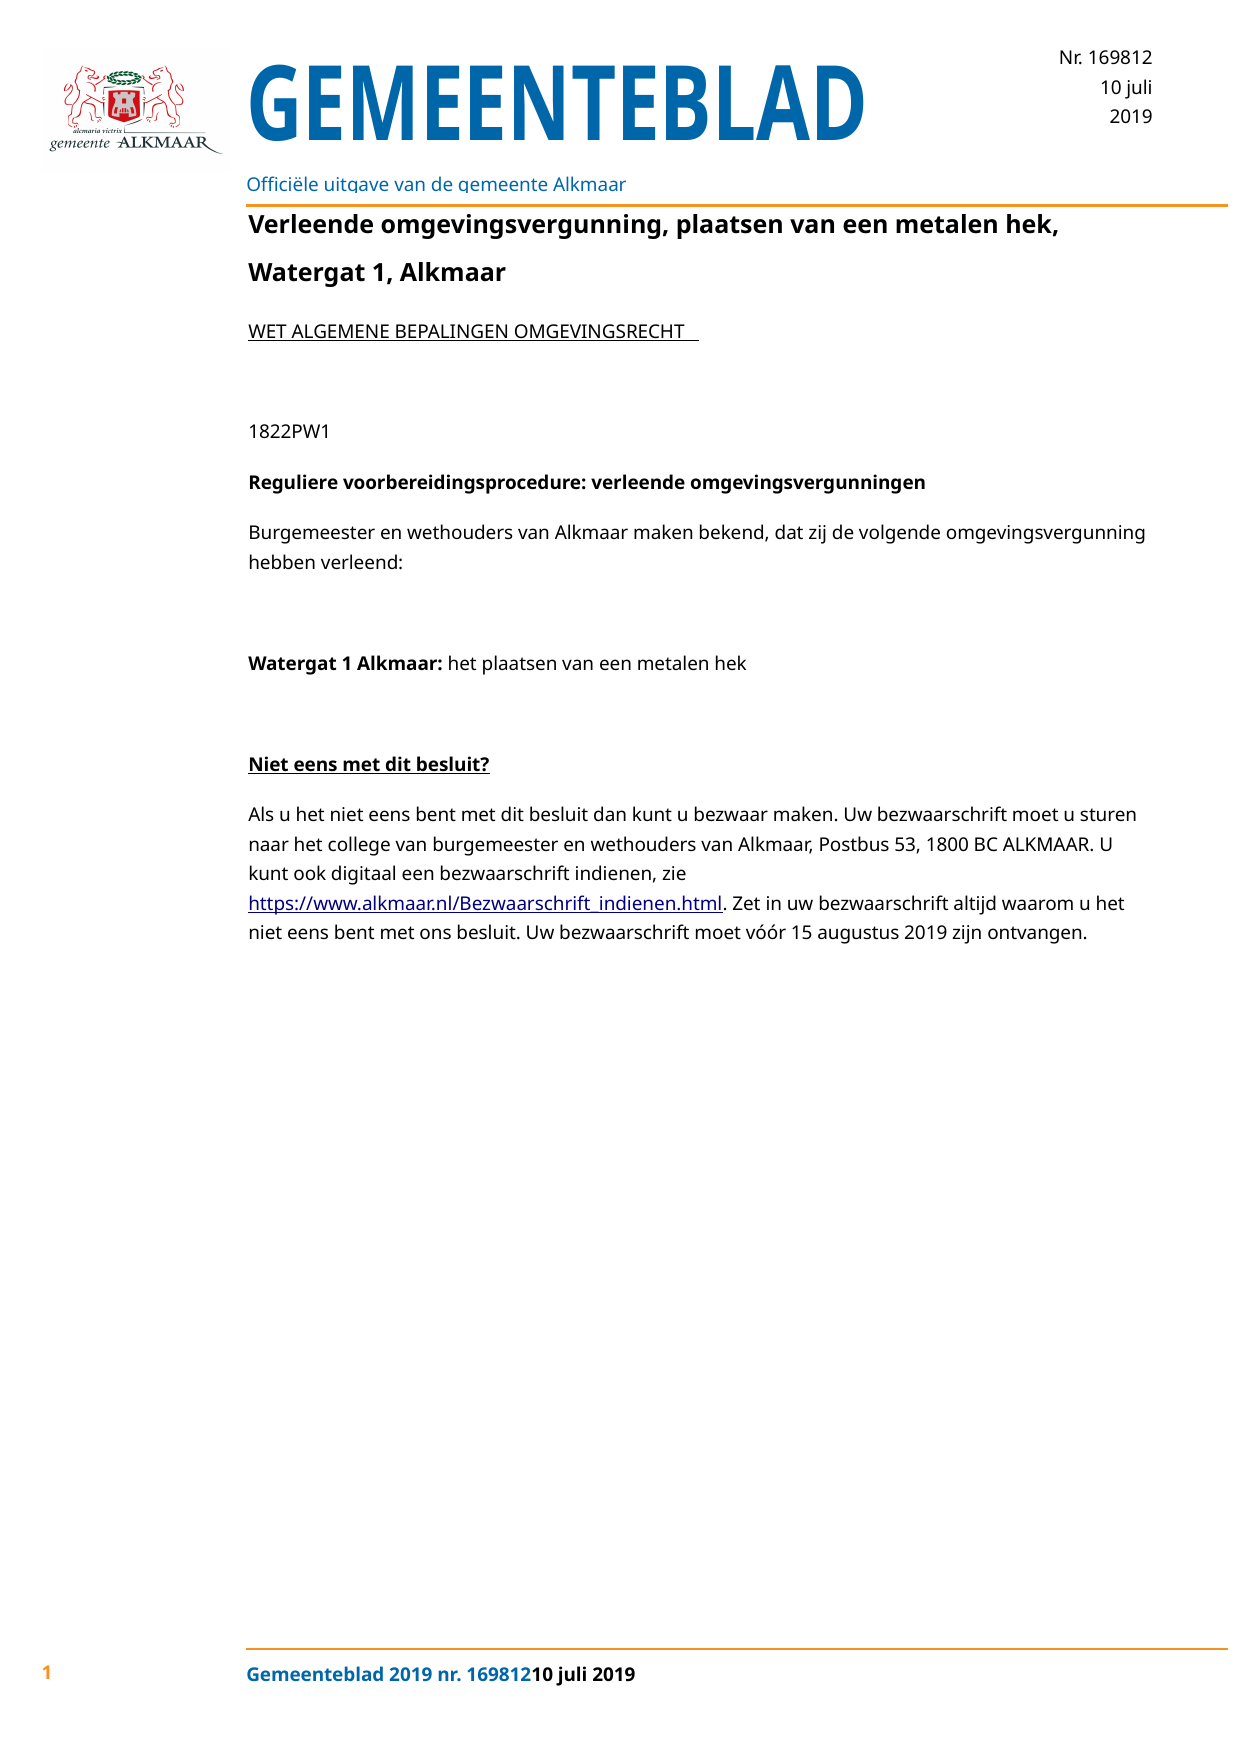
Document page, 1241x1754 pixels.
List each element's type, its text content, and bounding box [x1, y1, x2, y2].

text Niet eens met dit besluit? [248, 751, 1152, 777]
text Watergat 1 Alkmaar: het plaatsen van een metalen hek [248, 650, 1152, 676]
picture [41, 47, 231, 172]
text Verleende omgevingsvergunning, plaatsen van een metalen hek, Watergat 1, Alkmaar [248, 207, 1152, 288]
text Als u het niet eens bent met dit besluit dan kunt u bezwaar maken. Uw bezwaarschrift moet u sturen naar het college van burgemeester en wethouders van Alkmaar, Postbus 53, 1800 BC ALKMAAR. U kunt ook digitaal een bezwaarschrift indienen, zie https://www.alkmaar.nl/Bezwaarschrift_indienen.html. Zet in uw bezwaarschrift altijd waarom u het niet eens bent met ons besluit. Uw bezwaarschrift moet vóór 15 augustus 2019 zijn ontvangen. [248, 801, 1152, 945]
text WET ALGEMENE BEPALINGEN OMGEVINGSRECHT [248, 318, 1152, 344]
text Burgemeester en wethouders van Alkmaar maken bekend, dat zij de volgende omgevingsvergunning hebben verleend: [248, 519, 1152, 575]
text 1822PW1 [248, 419, 1152, 444]
text Reguliere voorbereidingsprocedure: verleende omgevingsvergunningen [248, 469, 1152, 495]
